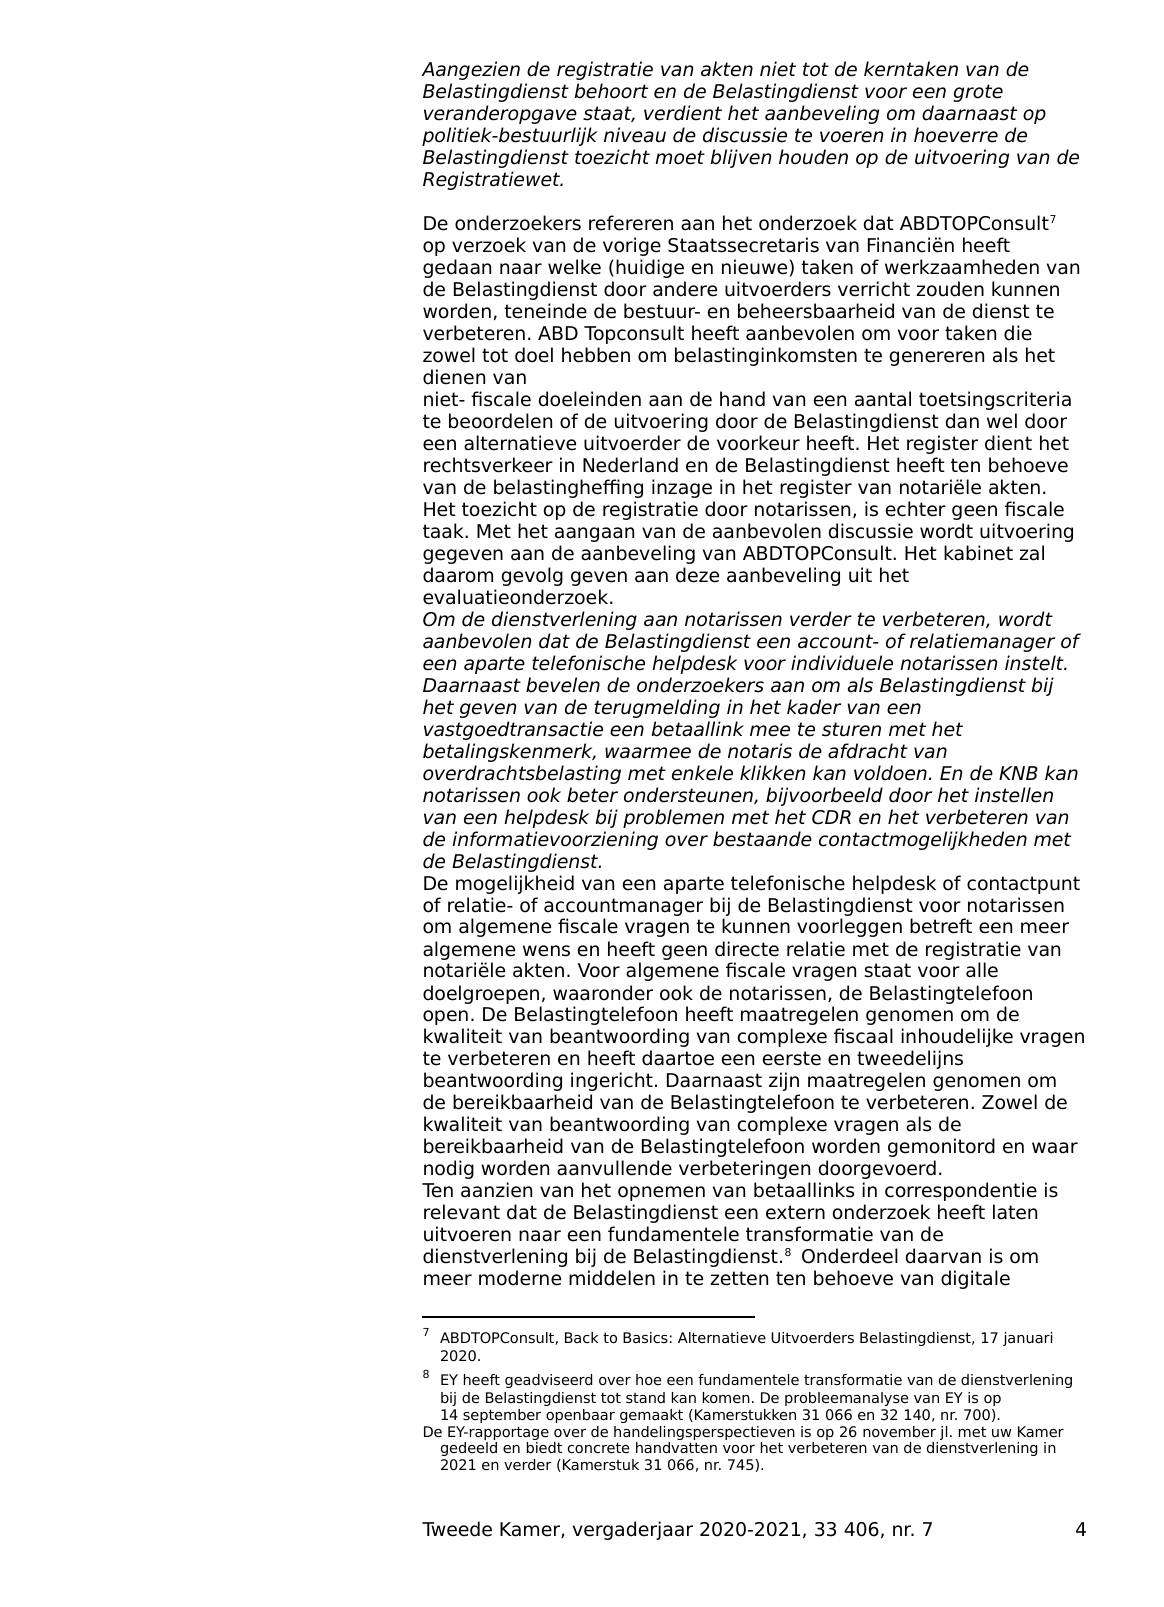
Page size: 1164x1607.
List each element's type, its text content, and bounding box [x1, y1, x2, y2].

text ABDTOPConsult, Back to Basics: Alternatieve Uitvoerders Belastingdienst, 17 januari 2020. [422, 1326, 1087, 1365]
text De EY-rapportage over de handelingsperspectieven is op 26 november jl. met uw Kamer gedeeld en biedt concrete handvatten voor het verbeteren van de dienstverlening in 2021 en verder (Kamerstuk 31 066, nr. 745). [422, 1424, 1087, 1474]
text De mogelijkheid van een aparte telefonische helpdesk of contactpunt of relatie- of accountmanager bij de Belastingdienst voor notarissen om algemene fiscale vragen te kunnen voorleggen betreft een meer algemene wens en heeft geen directe relatie met de registratie van notariële akten. Voor algemene fiscale vragen staat voor alle doelgroepen, waaronder ook de notarissen, de Belastingtelefoon open. De Belastingtelefoon heeft maatregelen genomen om de kwaliteit van beantwoording van complexe fiscaal inhoudelijke vragen te verbeteren en heeft daartoe een eerste en tweedelijns beantwoording ingericht. Daarnaast zijn maatregelen genomen om de bereikbaarheid van de Belastingtelefoon te verbeteren. Zowel de kwaliteit van beantwoording van complexe vragen als de bereikbaarheid van de Belastingtelefoon worden gemonitord en waar nodig worden aanvullende verbeteringen doorgevoerd. [422, 872, 1087, 1180]
text De onderzoekers refereren aan het onderzoek dat ABDTOPConsult op verzoek van de vorige Staatssecretaris van Financiën heeft gedaan naar welke (huidige en nieuwe) taken of werkzaamheden van de Belastingdienst door andere uitvoerders verricht zouden kunnen worden, teneinde de bestuur- en beheersbaarheid van de dienst te verbeteren. ABD Topconsult heeft aanbevolen om voor taken die zowel tot doel hebben om belastinginkomsten te genereren als het dienen van [422, 213, 1087, 389]
text niet- fiscale doeleinden aan de hand van een aantal toetsingscriteria te beoordelen of de uitvoering door de Belastingdienst dan wel door een alternatieve uitvoerder de voorkeur heeft. Het register dient het rechtsverkeer in Nederland en de Belastingdienst heeft ten behoeve van de belastingheffing inzage in het register van notariële akten. Het toezicht op de registratie door notarissen, is echter geen fiscale taak. Met het aangaan van de aanbevolen discussie wordt uitvoering gegeven aan de aanbeveling van ABDTOPConsult. Het kabinet zal daarom gevolg geven aan deze aanbeveling uit het evaluatieonderzoek. [422, 389, 1087, 609]
text Om de dienstverlening aan notarissen verder te verbeteren, wordt aanbevolen dat de Belastingdienst een account- of relatiemanager of een aparte telefonische helpdesk voor individuele notarissen instelt. [422, 609, 1087, 675]
text Aangezien de registratie van akten niet tot de kerntaken van de Belastingdienst behoort en de Belastingdienst voor een grote veranderopgave staat, verdient het aanbeveling om daarnaast op politiek-bestuurlijk niveau de discussie te voeren in hoeverre de Belastingdienst toezicht moet blijven houden op de uitvoering van de Registratiewet. [422, 59, 1087, 191]
text Ten aanzien van het opnemen van betaallinks in correspondentie is relevant dat de Belastingdienst een extern onderzoek heeft laten uitvoeren naar een fundamentele transformatie van de dienstverlening bij de Belastingdienst. Onderdeel daarvan is om meer moderne middelen in te zetten ten behoeve van digitale [422, 1180, 1087, 1290]
text Daarnaast bevelen de onderzoekers aan om als Belastingdienst bij het geven van de terugmelding in het kader van een vastgoedtransactie een betaallink mee te sturen met het betalingskenmerk, waarmee de notaris de afdracht van overdrachtsbelasting met enkele klikken kan voldoen. En de KNB kan notarissen ook beter ondersteunen, bijvoorbeeld door het instellen van een helpdesk bij problemen met het CDR en het verbeteren van de informatievoorziening over bestaande contactmogelijkheden met de Belastingdienst. [422, 675, 1087, 872]
text EY heeft geadviseerd over hoe een fundamentele transformatie van de dienstverlening bij de Belastingdienst tot stand kan komen. De probleemanalyse van EY is op 14 september openbaar gemaakt (Kamerstukken 31 066 en 32 140, nr. 700). [422, 1368, 1087, 1424]
